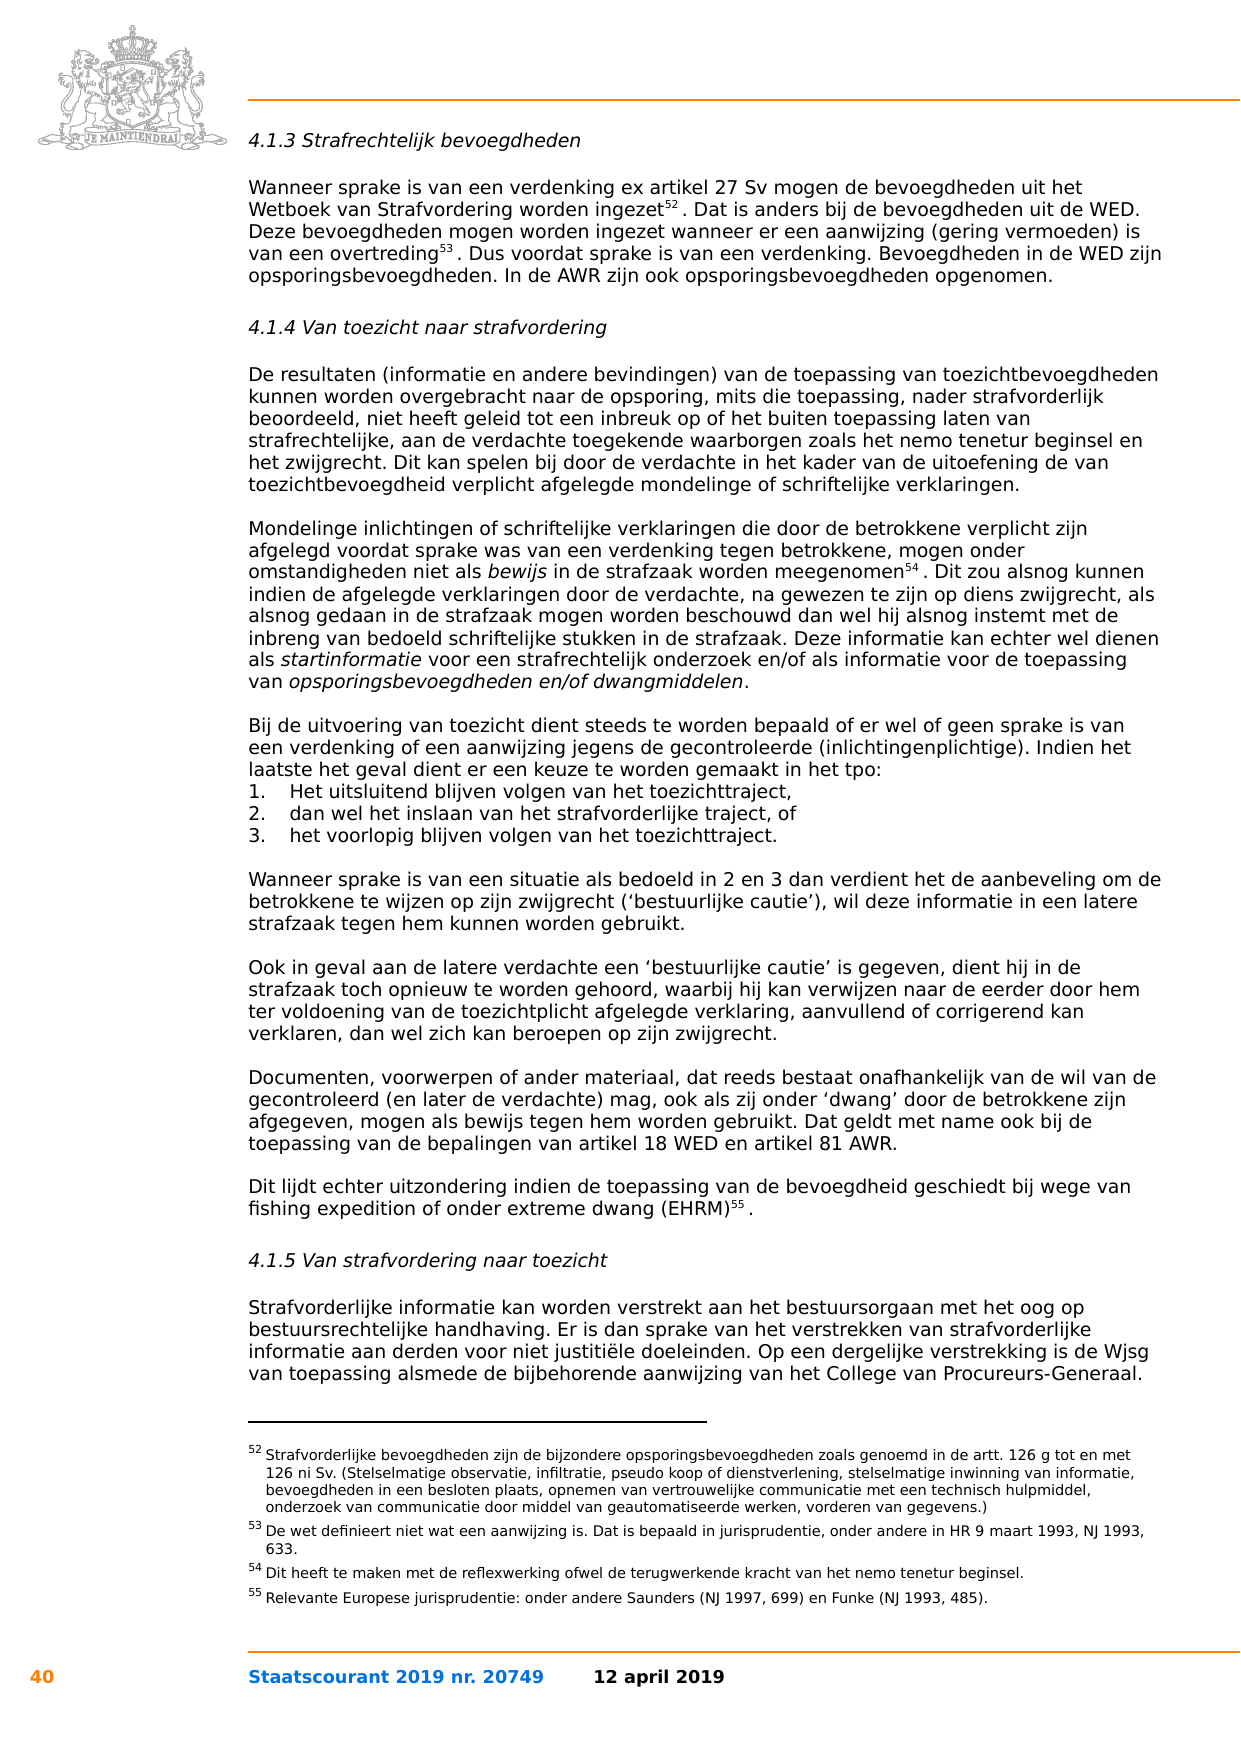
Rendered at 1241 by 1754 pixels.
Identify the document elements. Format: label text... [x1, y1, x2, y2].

text Relevante Europese jurisprudentie: onder andere Saunders (NJ 1997, 699) en Funke (NJ 1993, 485). [248, 1586, 1163, 1608]
text Wanneer sprake is van een situatie als bedoeld in 2 en 3 dan verdient het de aanbeveling om de betrokkene te wijzen op zijn zwijgrecht (‘bestuurlijke cautie’), wil deze informatie in een latere strafzaak tegen hem kunnen worden gebruikt. [248, 869, 1163, 935]
text Ook in geval aan de latere verdachte een ‘bestuurlijke cautie’ is gegeven, dient hij in de strafzaak toch opnieuw te worden gehoord, waarbij hij kan verwijzen naar de eerder door hem ter voldoening van de toezichtplicht afgelegde verklaring, aanvullend of corrigerend kan verklaren, dan wel zich kan beroepen op zijn zwijgrecht. [248, 957, 1163, 1045]
text Mondelinge inlichtingen of schriftelijke verklaringen die door de betrokkene verplicht zijn afgelegd voordat sprake was van een verdenking tegen betrokkene, mogen onder omstandigheden niet als bewijs in de strafzaak worden meegenomen. Dit zou alsnog kunnen indien de afgelegde verklaringen door de verdachte, na gewezen te zijn op diens zwijgrecht, als alsnog gedaan in de strafzaak mogen worden beschouwd dan wel hij alsnog instemt met de inbreng van bedoeld schriftelijke stukken in de strafzaak. Deze informatie kan echter wel dienen als startinformatie voor een strafrechtelijk onderzoek en/of als informatie voor de toepassing van opsporingsbevoegdheden en/of dwangmiddelen. [248, 517, 1163, 693]
text De resultaten (informatie en andere bevindingen) van de toepassing van toezichtbevoegdheden kunnen worden overgebracht naar de opsporing, mits die toepassing, nader strafvorderlijk beoordeeld, niet heeft geleid tot een inbreuk op of het buiten toepassing laten van strafrechtelijke, aan de verdachte toegekende waarborgen zoals het nemo tenetur beginsel en het zwijgrecht. Dit kan spelen bij door de verdachte in het kader van de uitoefening de van toezichtbevoegdheid verplicht afgelegde mondelinge of schriftelijke verklaringen. [248, 364, 1163, 496]
text Documenten, voorwerpen of ander materiaal, dat reeds bestaat onafhankelijk van de wil van de gecontroleerd (en later de verdachte) mag, ook als zij onder ‘dwang’ door de betrokkene zijn afgegeven, mogen als bewijs tegen hem worden gebruikt. Dat geldt met name ook bij de toepassing van de bepalingen van artikel 18 WED en artikel 81 AWR. [248, 1067, 1163, 1154]
text 1. Het uitsluitend blijven volgen van het toezichttraject, [248, 781, 1163, 803]
text De wet definieert niet wat een aanwijzing is. Dat is bepaald in jurisprudentie, onder andere in HR 9 maart 1993, NJ 1993, 633. [248, 1519, 1163, 1558]
subtitle 4.1.5 Van strafvordering naar toezicht [248, 1250, 1163, 1272]
picture [38, 25, 227, 150]
subtitle 4.1.4 Van toezicht naar strafvordering [248, 317, 1163, 339]
text 2. dan wel het inslaan van het strafvorderlijke traject, of [248, 803, 1163, 825]
subtitle 4.1.3 Strafrechtelijk bevoegdheden [248, 130, 1163, 152]
text Strafvorderlijke bevoegdheden zijn de bijzondere opsporingsbevoegdheden zoals genoemd in de artt. 126 g tot en met 126 ni Sv. (Stelselmatige observatie, infiltratie, pseudo koop of dienstverlening, stelselmatige inwinning van informatie, bevoegdheden in een besloten plaats, opnemen van vertrouwelijke communicatie met een technisch hulpmiddel, onderzoek van communicatie door middel van geautomatiseerde werken, vorderen van gegevens.) [248, 1443, 1163, 1516]
text Bij de uitvoering van toezicht dient steeds te worden bepaald of er wel of geen sprake is van een verdenking of een aanwijzing jegens de gecontroleerde (inlichtingenplichtige). Indien het laatste het geval dient er een keuze te worden gemaakt in het tpo: [248, 715, 1163, 781]
text Wanneer sprake is van een verdenking ex artikel 27 Sv mogen de bevoegdheden uit het Wetboek van Strafvordering worden ingezet. Dat is anders bij de bevoegdheden uit de WED. Deze bevoegdheden mogen worden ingezet wanneer er een aanwijzing (gering vermoeden) is van een overtreding. Dus voordat sprake is van een verdenking. Bevoegdheden in de WED zijn opsporingsbevoegdheden. In de AWR zijn ook opsporingsbevoegdheden opgenomen. [248, 177, 1163, 287]
text Dit lijdt echter uitzondering indien de toepassing van de bevoegdheid geschiedt bij wege van fishing expedition of onder extreme dwang (EHRM). [248, 1176, 1163, 1220]
text 3. het voorlopig blijven volgen van het toezichttraject. [248, 825, 1163, 847]
text Dit heeft te maken met de reflexwerking ofwel de terugwerkende kracht van het nemo tenetur beginsel. [248, 1561, 1163, 1583]
text Strafvorderlijke informatie kan worden verstrekt aan het bestuursorgaan met het oog op bestuursrechtelijke handhaving. Er is dan sprake van het verstrekken van strafvorderlijke informatie aan derden voor niet justitiële doeleinden. Op een dergelijke verstrekking is de Wjsg van toepassing alsmede de bijbehorende aanwijzing van het College van Procureurs-Generaal. [248, 1297, 1163, 1385]
